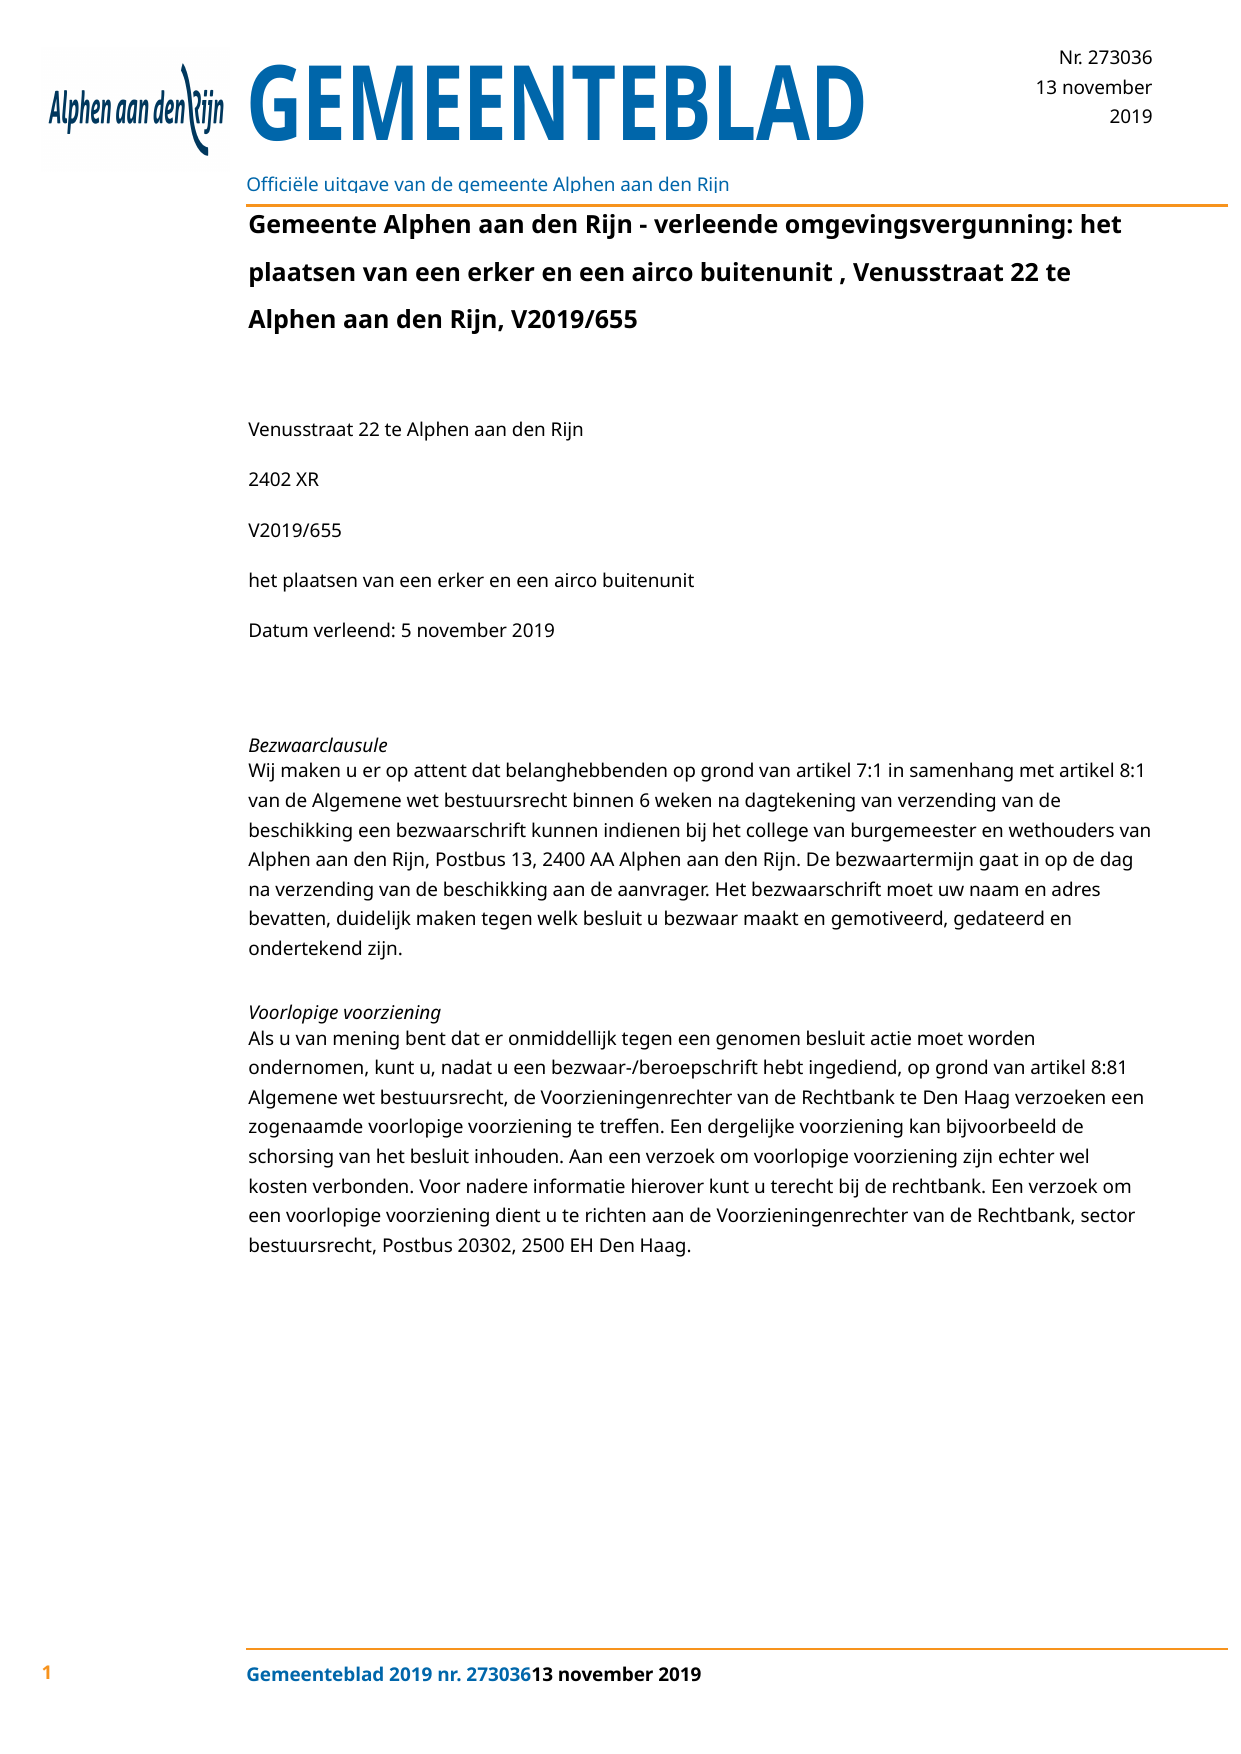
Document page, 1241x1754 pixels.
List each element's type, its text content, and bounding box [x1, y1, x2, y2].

text 2402 XR [248, 466, 1152, 492]
text V2019/655 [248, 517, 1152, 542]
text Datum verleend: 5 november 2019 [248, 618, 1152, 643]
text het plaatsen van een erker en een airco buitenunit [248, 567, 1152, 593]
text Gemeente Alphen aan den Rijn - verleende omgevingsvergunning: het plaatsen van een erker en een airco buitenunit , Venusstraat 22 te Alphen aan den Rijn, V2019/655 [248, 207, 1152, 336]
text Venusstraat 22 te Alphen aan den Rijn [248, 416, 1152, 442]
picture [41, 47, 231, 172]
text Wij maken u er op attent dat belanghebbenden op grond van artikel 7:1 in samenhang met artikel 8:1 van de Algemene wet bestuursrecht binnen 6 weken na dagtekening van verzending van de beschikking een bezwaarschrift kunnen indienen bij het college van burgemeester en wethouders van Alphen aan den Rijn, Postbus 13, 2400 AA Alphen aan den Rijn. De bezwaartermijn gaat in op de dag na verzending van de beschikking aan de aanvrager. Het bezwaarschrift moet uw naam en adres bevatten, duidelijk maken tegen welk besluit u bezwaar maakt en gemotiveerd, gedateerd en ondertekend zijn. [248, 758, 1152, 961]
text Voorlopige voorziening [248, 999, 1152, 1025]
text Als u van mening bent dat er onmiddellijk tegen een genomen besluit actie moet worden ondernomen, kunt u, nadat u een bezwaar-/beroepschrift hebt ingediend, op grond van artikel 8:81 Algemene wet bestuursrecht, de Voorzieningenrechter van de Rechtbank te Den Haag verzoeken een zogenaamde voorlopige voorziening te treffen. Een dergelijke voorziening kan bijvoorbeeld de schorsing van het besluit inhouden. Aan een verzoek om voorlopige voorziening zijn echter wel kosten verbonden. Voor nadere informatie hierover kunt u terecht bij de rechtbank. Een verzoek om een voorlopige voorziening dient u te richten aan de Voorzieningenrechter van de Rechtbank, sector bestuursrecht, Postbus 20302, 2500 EH Den Haag. [248, 1025, 1152, 1258]
text Bezwaarclausule [248, 732, 1152, 758]
